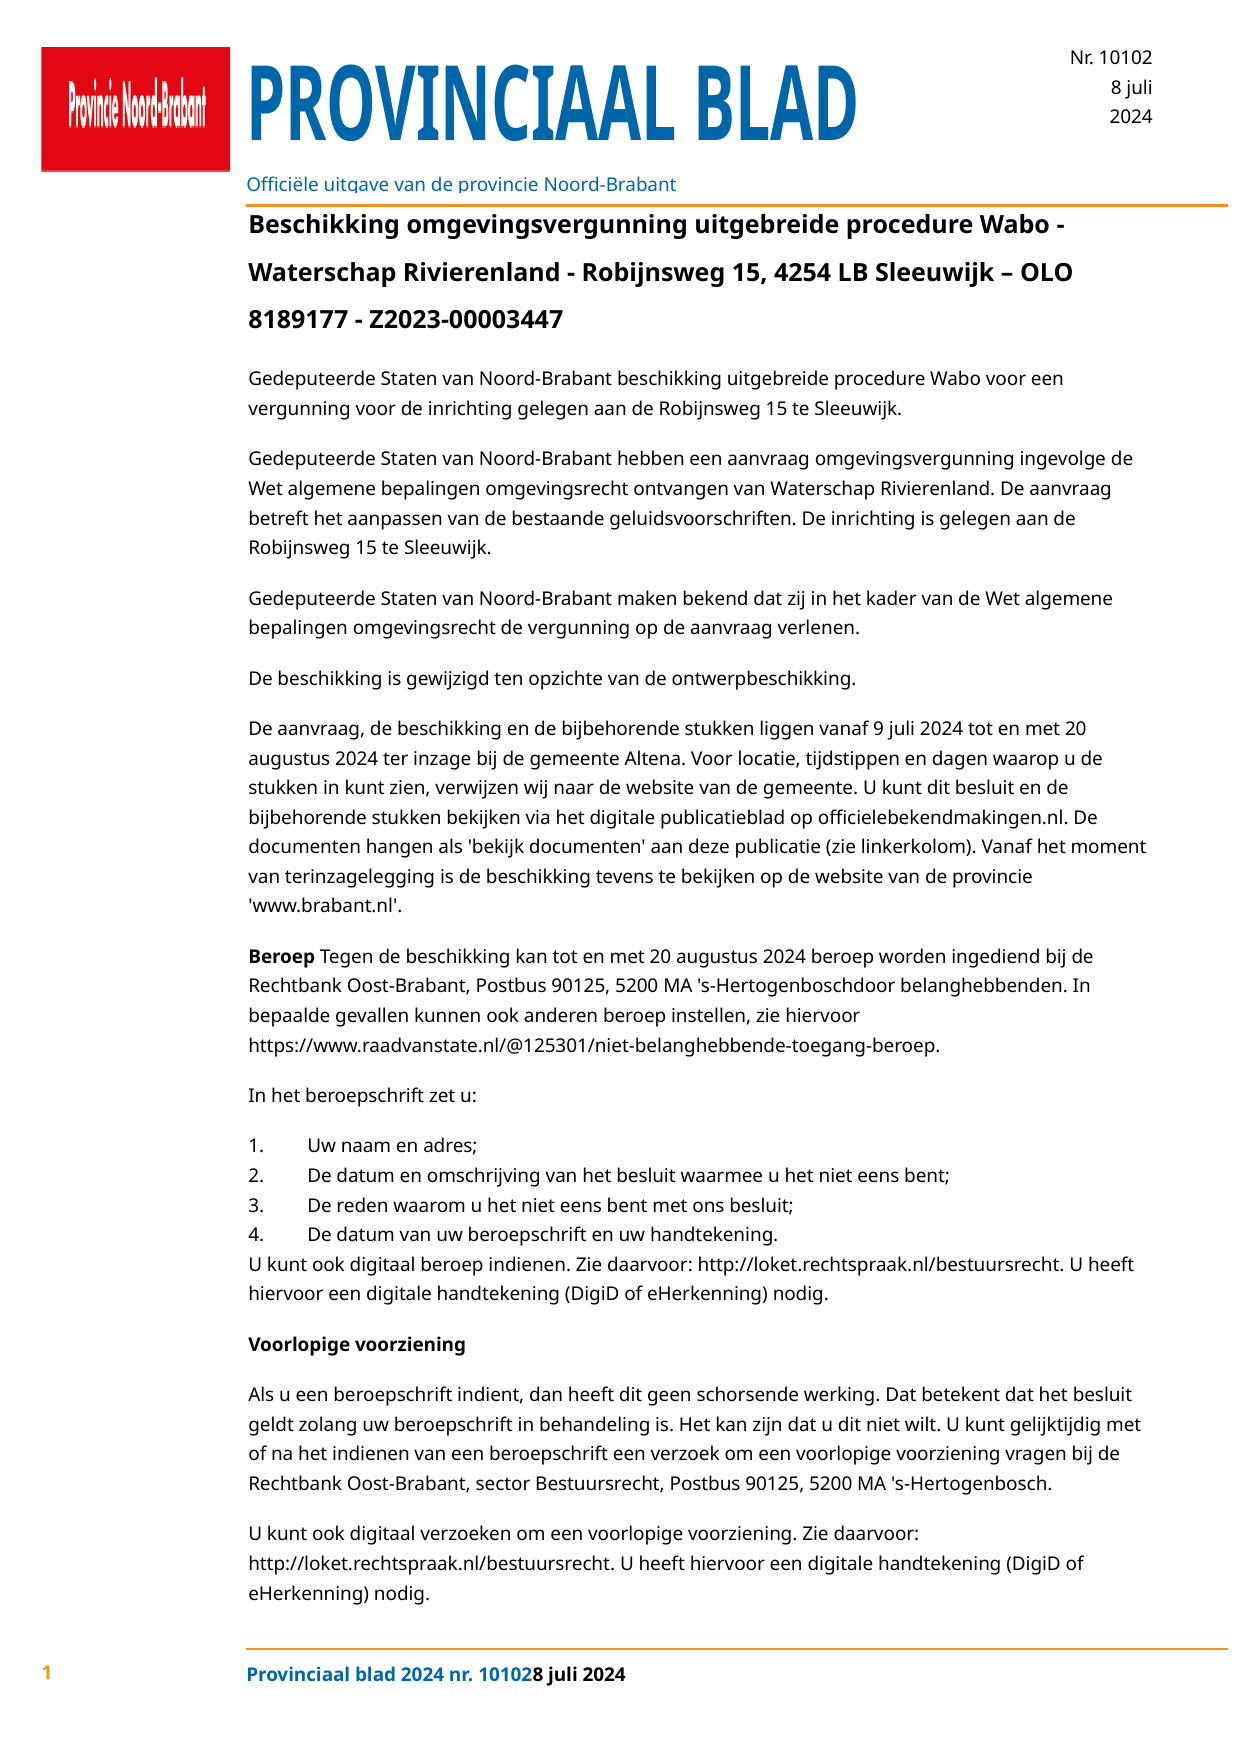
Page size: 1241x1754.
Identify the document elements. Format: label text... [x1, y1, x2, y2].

text U kunt ook digitaal verzoeken om een voorlopige voorziening. Zie daarvoor: http://loket.rechtspraak.nl/bestuursrecht. U heeft hiervoor een digitale handtekening (DigiD of eHerkenning) nodig. [248, 1521, 1152, 1605]
text Beroep Tegen de beschikking kan tot en met 20 augustus 2024 beroep worden ingediend bij de Rechtbank Oost-Brabant, Postbus 90125, 5200 MA 's-Hertogenboschdoor belanghebbenden. In bepaalde gevallen kunnen ook anderen beroep instellen, zie hiervoor https://www.raadvanstate.nl/@125301/niet-belanghebbende-toegang-beroep. [248, 943, 1152, 1057]
list De reden waarom u het niet eens bent met ons besluit; [248, 1192, 1152, 1217]
list De datum van uw beroepschrift en uw handtekening. [248, 1221, 1152, 1247]
text De aanvraag, de beschikking en de bijbehorende stukken liggen vanaf 9 juli 2024 tot en met 20 augustus 2024 ter inzage bij de gemeente Altena. Voor locatie, tijdstippen en dagen waarop u de stukken in kunt zien, verwijzen wij naar de website van de gemeente. U kunt dit besluit en de bijbehorende stukken bekijken via het digitale publicatieblad op officielebekendmakingen.nl. De documenten hangen als 'bekijk documenten' aan deze publicatie (zie linkerkolom). Vanaf het moment van terinzagelegging is de beschikking tevens te bekijken op de website van de provincie 'www.brabant.nl'. [248, 715, 1152, 918]
list De datum en omschrijving van het besluit waarmee u het niet eens bent; [248, 1162, 1152, 1188]
text Voorlopige voorziening [248, 1331, 1152, 1357]
text In het beroepschrift zet u: [248, 1082, 1152, 1108]
text Als u een beroepschrift indient, dan heeft dit geen schorsende werking. Dat betekent dat het besluit geldt zolang uw beroepschrift in behandeling is. Het kan zijn dat u dit niet wilt. U kunt gelijktijdig met of na het indienen van een beroepschrift een verzoek om een voorlopige voorziening vragen bij de Rechtbank Oost-Brabant, sector Bestuursrecht, Postbus 90125, 5200 MA 's‑Hertogenbosch. [248, 1381, 1152, 1496]
text Gedeputeerde Staten van Noord-Brabant maken bekend dat zij in het kader van de Wet algemene bepalingen omgevingsrecht de vergunning op de aanvraag verlenen. [248, 585, 1152, 640]
list Uw naam en adres; [248, 1133, 1152, 1158]
text Beschikking omgevingsvergunning uitgebreide procedure Wabo - Waterschap Rivierenland - Robijnsweg 15, 4254 LB Sleeuwijk – OLO 8189177 - Z2023-00003447 [248, 207, 1152, 336]
text Gedeputeerde Staten van Noord-Brabant beschikking uitgebreide procedure Wabo voor een vergunning voor de inrichting gelegen aan de Robijnsweg 15 te Sleeuwijk. [248, 366, 1152, 421]
text De beschikking is gewijzigd ten opzichte van de ontwerpbeschikking. [248, 665, 1152, 690]
text U kunt ook digitaal beroep indienen. Zie daarvoor: http://loket.rechtspraak.nl/bestuursrecht. U heeft hiervoor een digitale handtekening (DigiD of eHerkenning) nodig. [248, 1251, 1152, 1306]
text Gedeputeerde Staten van Noord-Brabant hebben een aanvraag omgevingsvergunning ingevolge de Wet algemene bepalingen omgevingsrecht ontvangen van Waterschap Rivierenland. De aanvraag betreft het aanpassen van de bestaande geluidsvoorschriften. De inrichting is gelegen aan de Robijnsweg 15 te Sleeuwijk. [248, 446, 1152, 560]
picture [41, 47, 231, 172]
